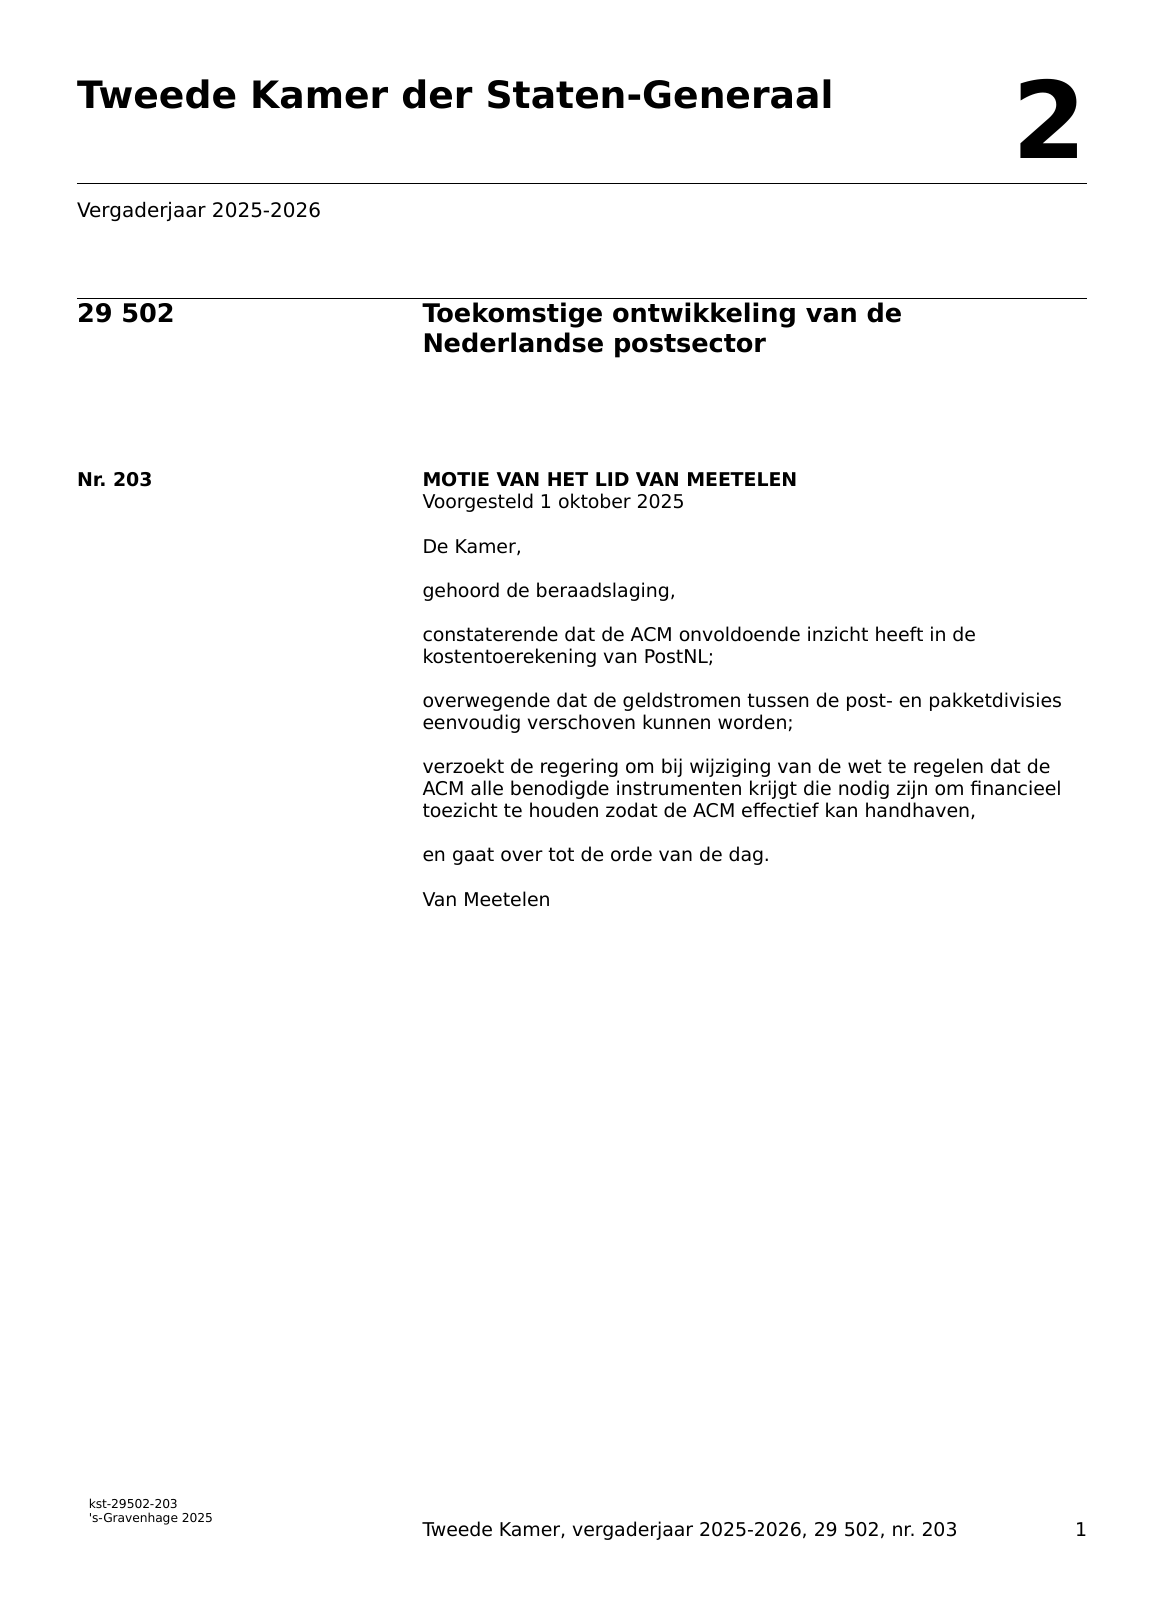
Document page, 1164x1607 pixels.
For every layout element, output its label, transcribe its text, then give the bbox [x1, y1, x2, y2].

text constaterende dat de ACM onvoldoende inzicht heeft in de kostentoerekening van PostNL; [422, 624, 1087, 668]
text en gaat over tot de orde van de dag. [422, 844, 1087, 866]
text De Kamer, [422, 536, 1087, 557]
subtitle Nr. 203 MOTIE VAN HET LID VAN MEETELEN [77, 469, 1087, 491]
table_cell Vergaderjaar 2025-2026 [77, 184, 1087, 298]
table_header 2 [886, 59, 1087, 183]
subtitle 29 502 Toekomstige ontwikkeling van de Nederlandse postsector [77, 299, 1087, 358]
text Van Meetelen [422, 888, 1087, 910]
text gehoord de beraadslaging, [422, 580, 1087, 602]
text kst-29502-203 [88, 1497, 323, 1511]
text Voorgesteld 1 oktober 2025 [422, 491, 1087, 513]
text overwegende dat de geldstromen tussen de post- en pakketdivisies eenvoudig verschoven kunnen worden; [422, 690, 1087, 734]
text verzoekt de regering om bij wijziging van de wet te regelen dat de ACM alle benodigde instrumenten krijgt die nodig zijn om financieel toezicht te houden zodat de ACM effectief kan handhaven, [422, 756, 1087, 822]
table_header Tweede Kamer der Staten-Generaal [77, 59, 886, 183]
text 's-Gravenhage 2025 [88, 1511, 323, 1525]
